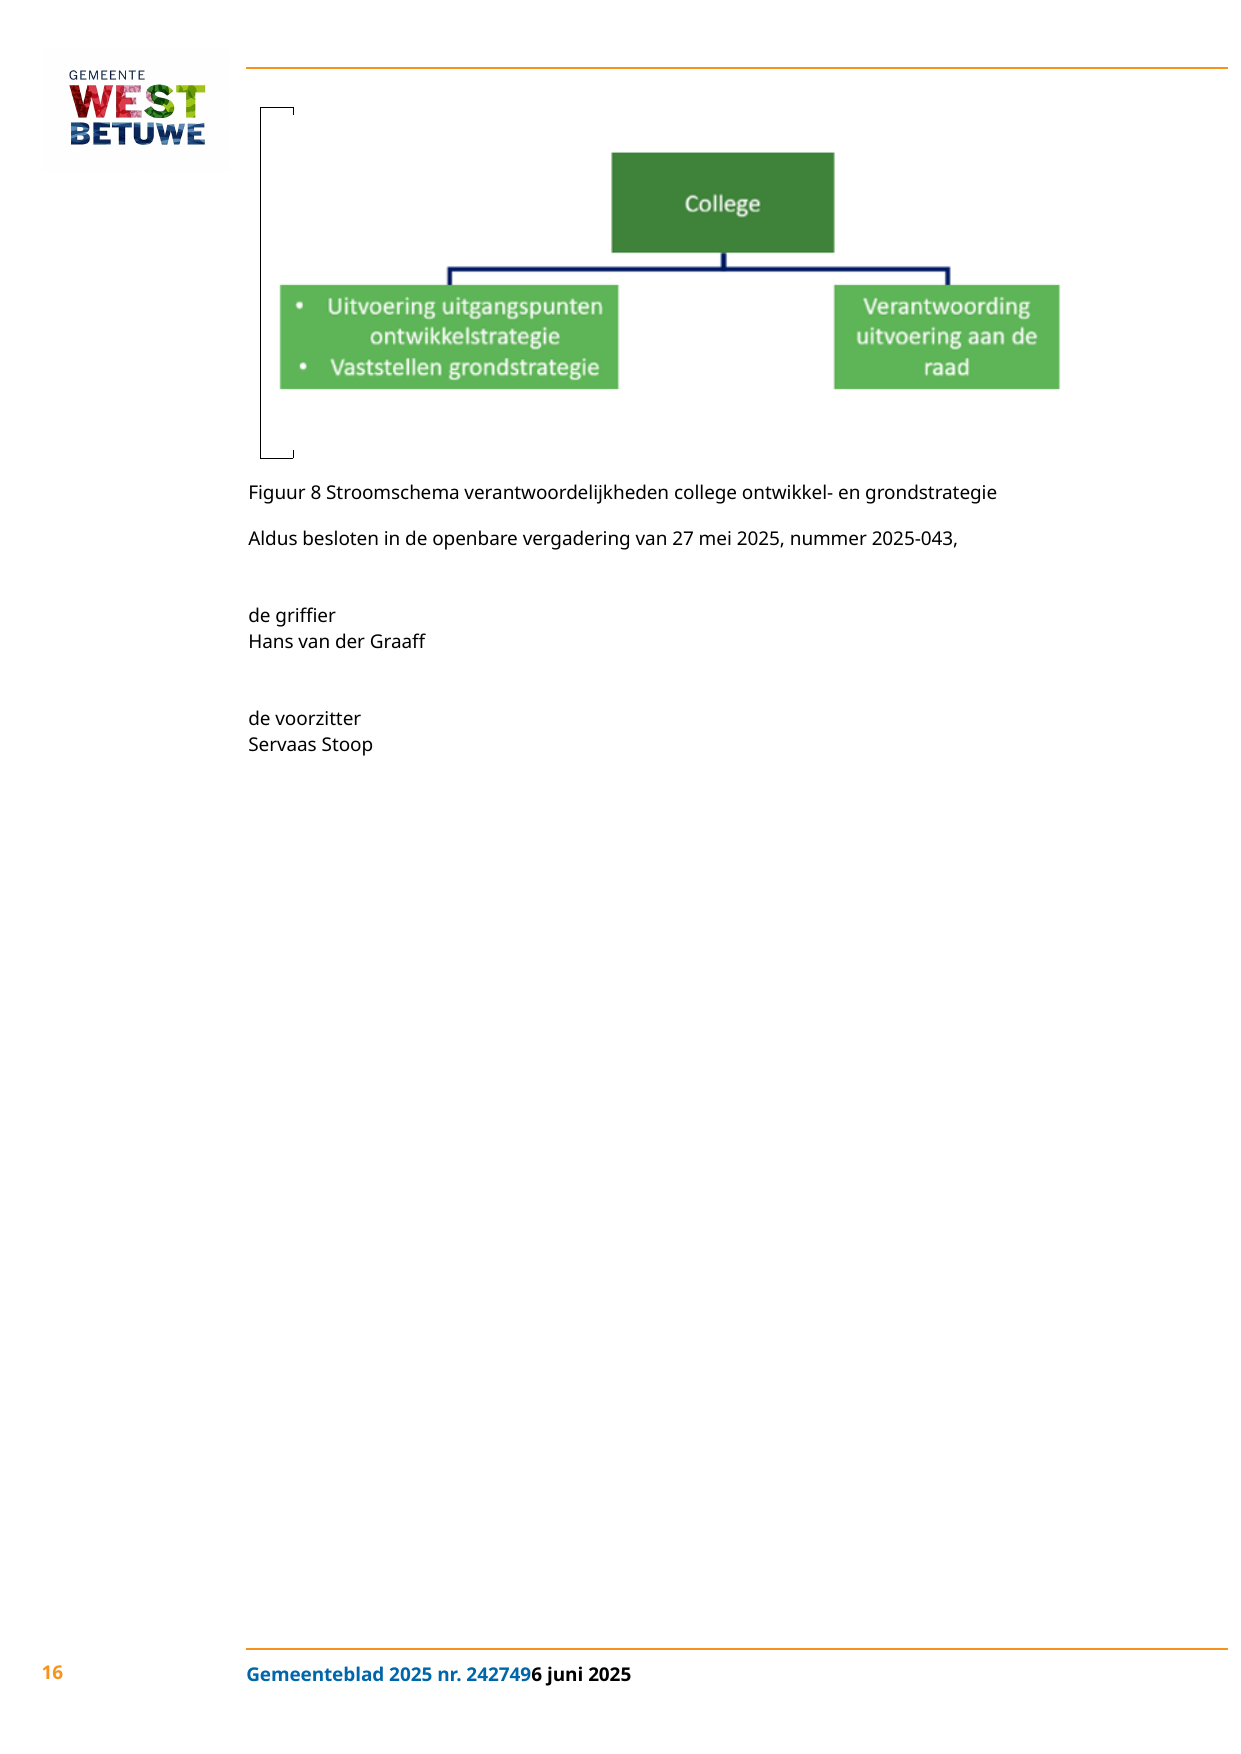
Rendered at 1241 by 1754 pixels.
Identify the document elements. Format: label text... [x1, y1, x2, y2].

text Hans van der Graaff [248, 628, 1152, 654]
text Servaas Stoop [248, 731, 1152, 757]
picture [41, 47, 231, 172]
text Aldus besloten in de openbare vergadering van 27 mei 2025, nummer 2025-043, [248, 525, 1152, 551]
text Figuur 8 Stroomschema verantwoordelijkheden college ontwikkel- en grondstrategie [248, 479, 1152, 505]
text de griffier [248, 602, 1152, 628]
text de voorzitter [248, 705, 1152, 731]
picture [268, 115, 1096, 450]
